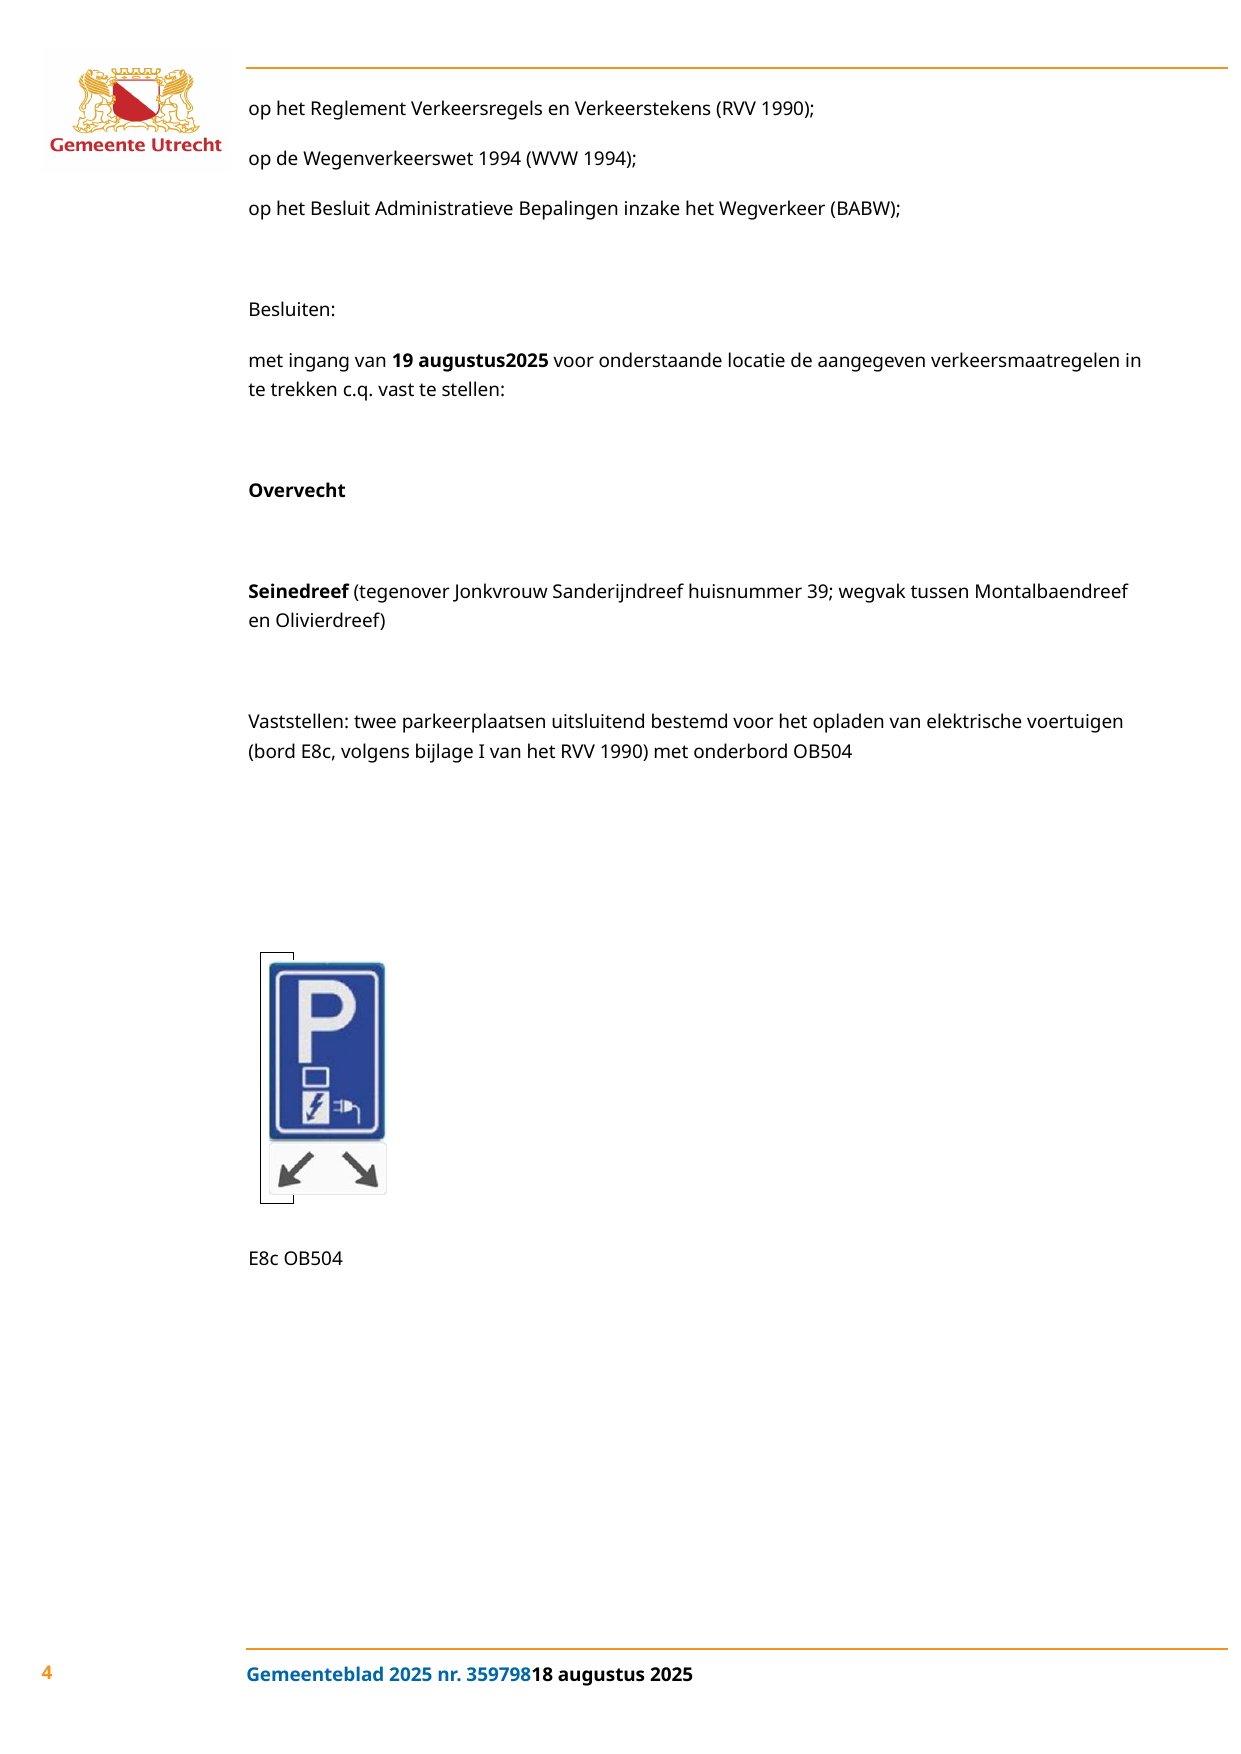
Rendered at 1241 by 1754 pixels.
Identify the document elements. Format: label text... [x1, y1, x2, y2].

text op het Reglement Verkeersregels en Verkeerstekens (RVV 1990); [248, 95, 1152, 121]
text op de Wegenverkeerswet 1994 (WVW 1994); [248, 145, 1152, 171]
text op het Besluit Administratieve Bepalingen inzake het Wegverkeer (BABW); [248, 196, 1152, 221]
text Seinedreef (tegenover Jonkvrouw Sanderijndreef huisnummer 39; wegvak tussen Montalbaendreef en Olivierdreef) [248, 578, 1152, 633]
text met ingang van 19 augustus2025 voor onderstaande locatie de aangegeven verkeersmaatregelen in te trekken c.q. vast te stellen: [248, 347, 1152, 402]
text Besluiten: [248, 296, 1152, 322]
picture [268, 960, 387, 1195]
picture [41, 47, 231, 172]
text Vaststellen: twee parkeerplaatsen uitsluitend bestemd voor het opladen van elektrische voertuigen (bord E8c, volgens bijlage I van het RVV 1990) met onderbord OB504 [248, 708, 1152, 764]
text Overvecht [248, 477, 1152, 503]
text E8c OB504 [248, 1246, 1152, 1271]
